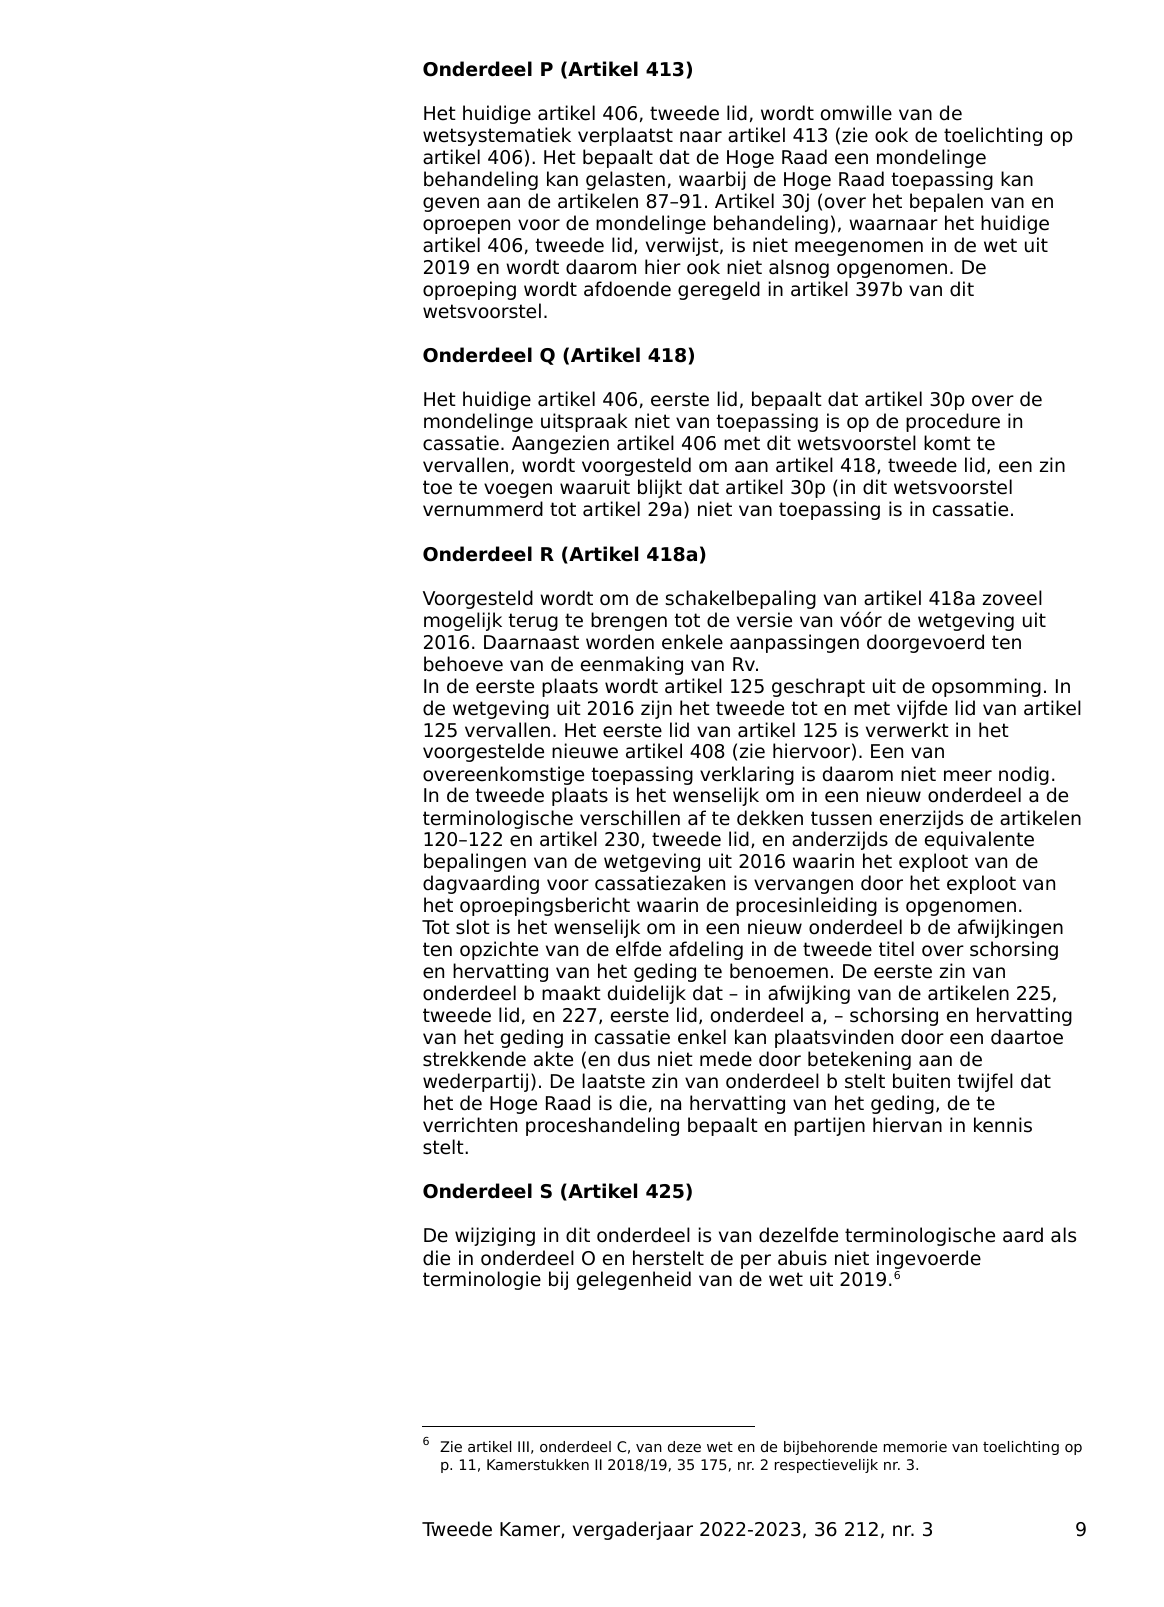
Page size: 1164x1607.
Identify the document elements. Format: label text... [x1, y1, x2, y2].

subtitle Onderdeel Q (Artikel 418) [422, 345, 1087, 367]
text Zie artikel III, onderdeel C, van deze wet en de bijbehorende memorie van toelichting op p. 11, Kamerstukken II 2018/19, 35 175, nr. 2 respectievelijk nr. 3. [422, 1435, 1087, 1474]
text Tot slot is het wenselijk om in een nieuw onderdeel b de afwijkingen ten opzichte van de elfde afdeling in de tweede titel over schorsing en hervatting van het geding te benoemen. De eerste zin van onderdeel b maakt duidelijk dat – in afwijking van de artikelen 225, tweede lid, en 227, eerste lid, onderdeel a, – schorsing en hervatting van het geding in cassatie enkel kan plaatsvinden door een daartoe strekkende akte (en dus niet mede door betekening aan de wederpartij). De laatste zin van onderdeel b stelt buiten twijfel dat het de Hoge Raad is die, na hervatting van het geding, de te verrichten proceshandeling bepaalt en partijen hiervan in kennis stelt. [422, 917, 1087, 1159]
subtitle Onderdeel P (Artikel 413) [422, 59, 1087, 81]
text Voorgesteld wordt om de schakelbepaling van artikel 418a zoveel mogelijk terug te brengen tot de versie van vóór de wetgeving uit 2016. Daarnaast worden enkele aanpassingen doorgevoerd ten behoeve van de eenmaking van Rv. [422, 588, 1087, 676]
text Het huidige artikel 406, eerste lid, bepaalt dat artikel 30p over de mondelinge uitspraak niet van toepassing is op de procedure in cassatie. Aangezien artikel 406 met dit wetsvoorstel komt te vervallen, wordt voorgesteld om aan artikel 418, tweede lid, een zin toe te voegen waaruit blijkt dat artikel 30p (in dit wetsvoorstel vernummerd tot artikel 29a) niet van toepassing is in cassatie. [422, 389, 1087, 521]
text Het huidige artikel 406, tweede lid, wordt omwille van de wetsystematiek verplaatst naar artikel 413 (zie ook de toelichting op artikel 406). Het bepaalt dat de Hoge Raad een mondelinge behandeling kan gelasten, waarbij de Hoge Raad toepassing kan geven aan de artikelen 87–91. Artikel 30j (over het bepalen van en oproepen voor de mondelinge behandeling), waarnaar het huidige artikel 406, tweede lid, verwijst, is niet meegenomen in de wet uit 2019 en wordt daarom hier ook niet alsnog opgenomen. De oproeping wordt afdoende geregeld in artikel 397b van dit wetsvoorstel. [422, 103, 1087, 323]
text De wijziging in dit onderdeel is van dezelfde terminologische aard als die in onderdeel O en herstelt de per abuis niet ingevoerde terminologie bij gelegenheid van de wet uit 2019. [422, 1225, 1087, 1291]
text In de tweede plaats is het wenselijk om in een nieuw onderdeel a de terminologische verschillen af te dekken tussen enerzijds de artikelen 120–122 en artikel 230, tweede lid, en anderzijds de equivalente bepalingen van de wetgeving uit 2016 waarin het exploot van de dagvaarding voor cassatiezaken is vervangen door het exploot van het oproepingsbericht waarin de procesinleiding is opgenomen. [422, 785, 1087, 917]
subtitle Onderdeel S (Artikel 425) [422, 1181, 1087, 1203]
subtitle Onderdeel R (Artikel 418a) [422, 543, 1087, 565]
text In de eerste plaats wordt artikel 125 geschrapt uit de opsomming. In de wetgeving uit 2016 zijn het tweede tot en met vijfde lid van artikel 125 vervallen. Het eerste lid van artikel 125 is verwerkt in het voorgestelde nieuwe artikel 408 (zie hiervoor). Een van overeenkomstige toepassing verklaring is daarom niet meer nodig. [422, 676, 1087, 785]
